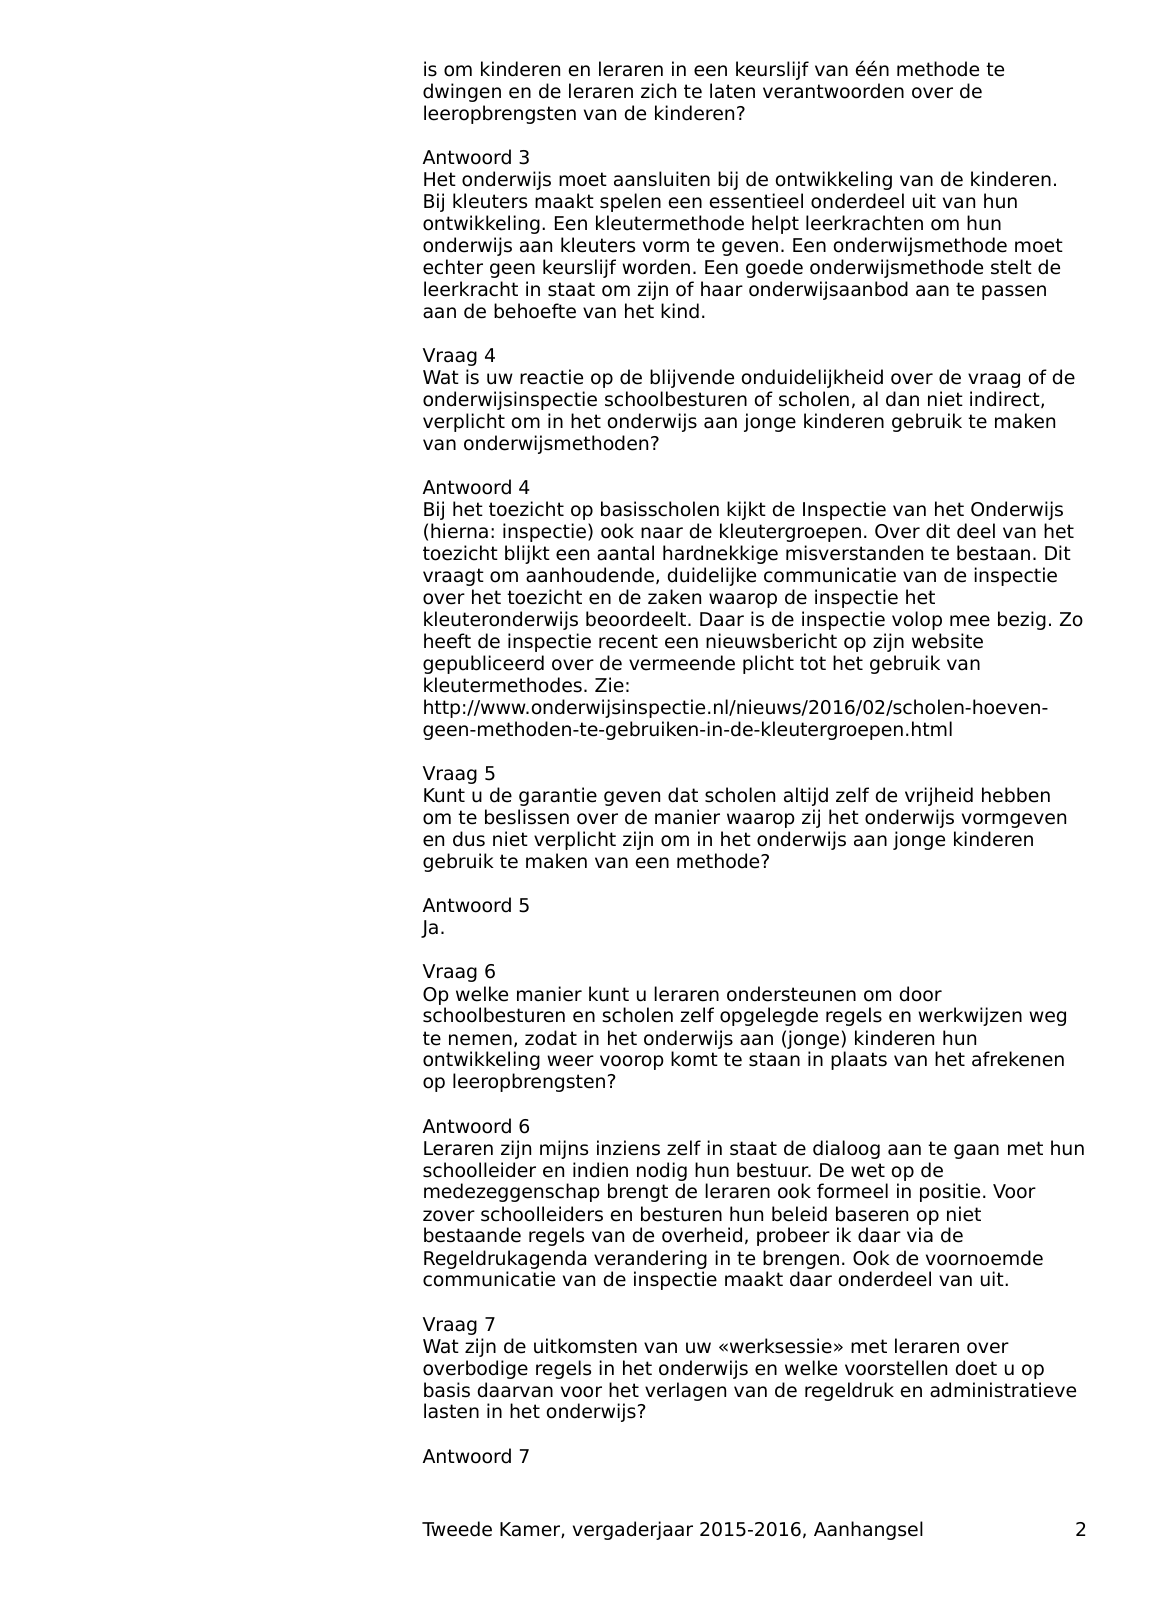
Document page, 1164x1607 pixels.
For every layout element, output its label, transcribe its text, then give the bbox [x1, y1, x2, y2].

text Antwoord 3 [422, 147, 1087, 169]
text Wat is uw reactie op de blijvende onduidelijkheid over de vraag of de onderwijsinspectie schoolbesturen of scholen, al dan niet indirect, verplicht om in het onderwijs aan jonge kinderen gebruik te maken van onderwijsmethoden? [422, 367, 1087, 455]
text Vraag 4 [422, 345, 1087, 367]
text Antwoord 4 [422, 477, 1087, 499]
text Het onderwijs moet aansluiten bij de ontwikkeling van de kinderen. Bij kleuters maakt spelen een essentieel onderdeel uit van hun ontwikkeling. Een kleutermethode helpt leerkrachten om hun onderwijs aan kleuters vorm te geven. Een onderwijsmethode moet echter geen keurslijf worden. Een goede onderwijsmethode stelt de leerkracht in staat om zijn of haar onderwijsaanbod aan te passen aan de behoefte van het kind. [422, 169, 1087, 323]
text Ja. [422, 917, 1087, 939]
text Leraren zijn mijns inziens zelf in staat de dialoog aan te gaan met hun schoolleider en indien nodig hun bestuur. De wet op de medezeggenschap brengt de leraren ook formeel in positie. Voor zover schoolleiders en besturen hun beleid baseren op niet bestaande regels van de overheid, probeer ik daar via de Regeldrukagenda verandering in te brengen. Ook de voornoemde communicatie van de inspectie maakt daar onderdeel van uit. [422, 1137, 1087, 1291]
text Bij het toezicht op basisscholen kijkt de Inspectie van het Onderwijs (hierna: inspectie) ook naar de kleutergroepen. Over dit deel van het toezicht blijkt een aantal hardnekkige misverstanden te bestaan. Dit vraagt om aanhoudende, duidelijke communicatie van de inspectie over het toezicht en de zaken waarop de inspectie het kleuteronderwijs beoordeelt. Daar is de inspectie volop mee bezig. Zo heeft de inspectie recent een nieuwsbericht op zijn website gepubliceerd over de vermeende plicht tot het gebruik van kleutermethodes. Zie: http://www.onderwijsinspectie.nl/nieuws/2016/02/scholen-hoeven-geen-methoden-te-gebruiken-in-de-kleutergroepen.html [422, 499, 1087, 741]
text is om kinderen en leraren in een keurslijf van één methode te dwingen en de leraren zich te laten verantwoorden over de leeropbrengsten van de kinderen? [422, 59, 1087, 125]
text Antwoord 5 [422, 895, 1087, 917]
text Antwoord 7 [422, 1446, 1087, 1468]
text Vraag 7 [422, 1313, 1087, 1336]
text Vraag 6 [422, 961, 1087, 983]
text Antwoord 6 [422, 1116, 1087, 1137]
text Op welke manier kunt u leraren ondersteunen om door schoolbesturen en scholen zelf opgelegde regels en werkwijzen weg te nemen, zodat in het onderwijs aan (jonge) kinderen hun ontwikkeling weer voorop komt te staan in plaats van het afrekenen op leeropbrengsten? [422, 983, 1087, 1093]
text Vraag 5 [422, 763, 1087, 785]
text Wat zijn de uitkomsten van uw «werksessie» met leraren over overbodige regels in het onderwijs en welke voorstellen doet u op basis daarvan voor het verlagen van de regeldruk en administratieve lasten in het onderwijs? [422, 1336, 1087, 1423]
text Kunt u de garantie geven dat scholen altijd zelf de vrijheid hebben om te beslissen over de manier waarop zij het onderwijs vormgeven en dus niet verplicht zijn om in het onderwijs aan jonge kinderen gebruik te maken van een methode? [422, 785, 1087, 873]
